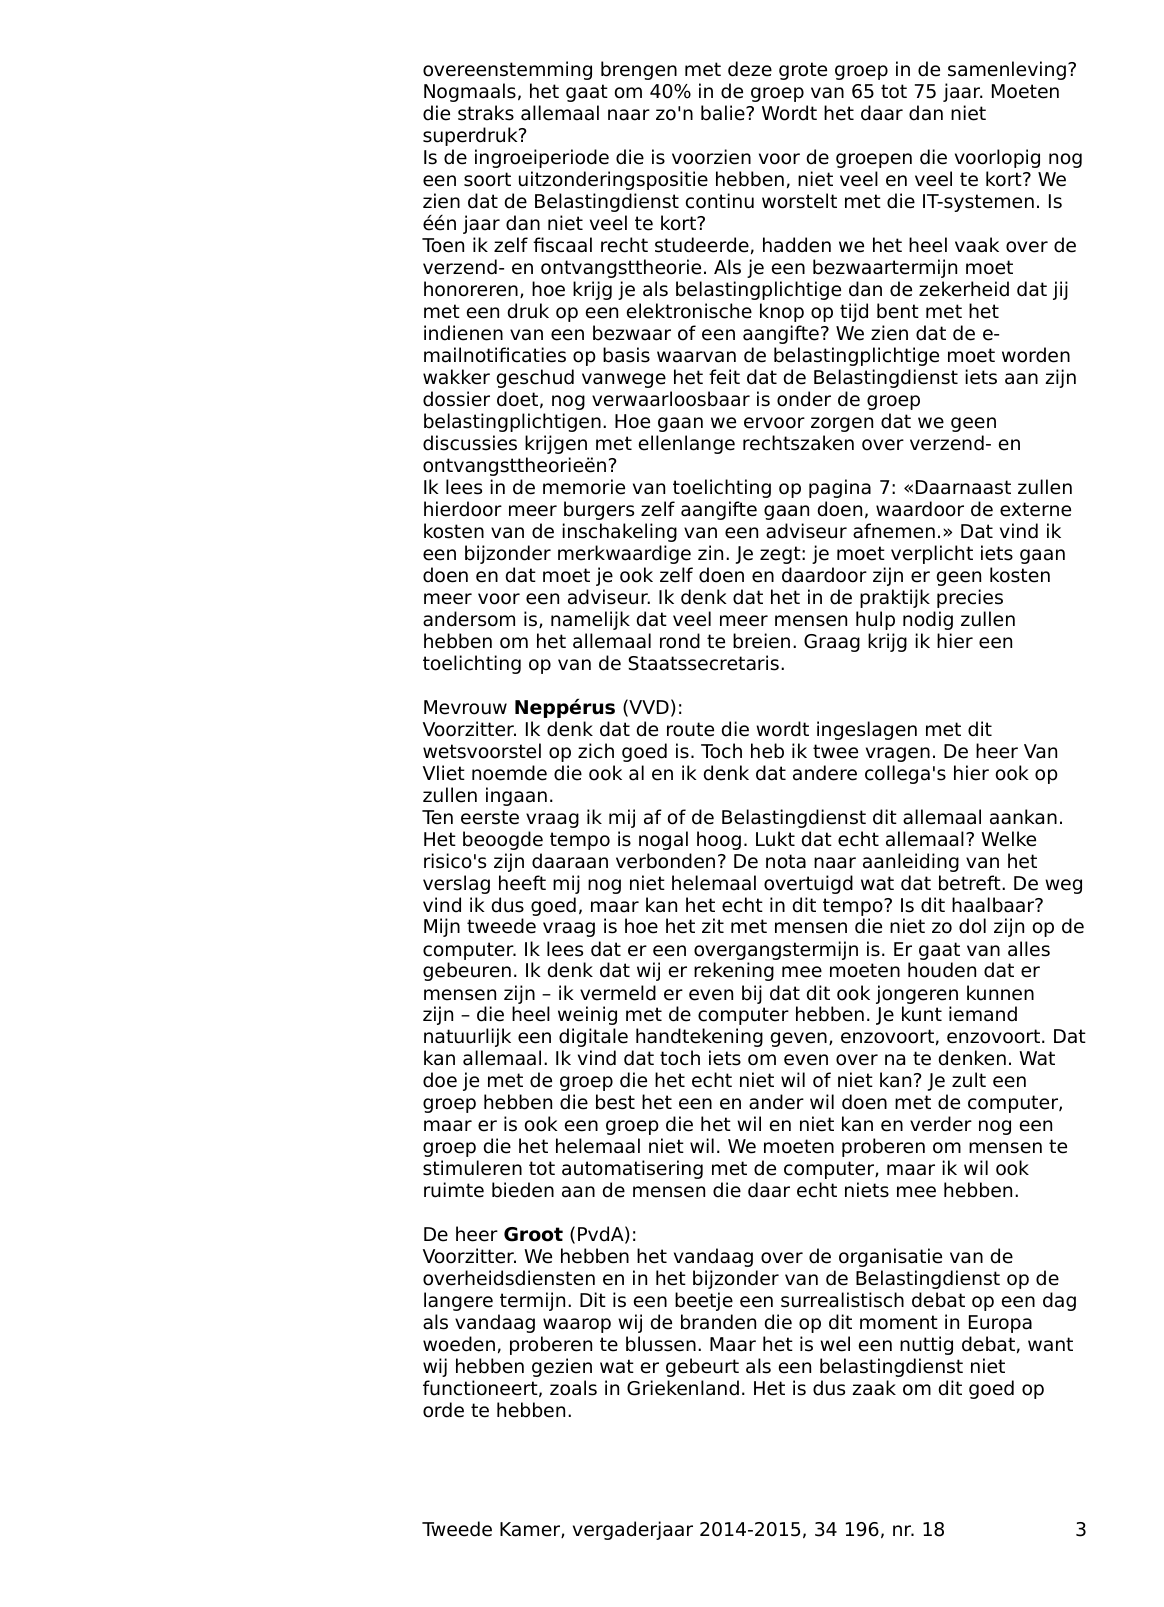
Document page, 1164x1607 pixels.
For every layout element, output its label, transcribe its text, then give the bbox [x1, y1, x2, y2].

text Ik lees in de memorie van toelichting op pagina 7: «Daarnaast zullen hierdoor meer burgers zelf aangifte gaan doen, waardoor de externe kosten van de inschakeling van een adviseur afnemen.» Dat vind ik een bijzonder merkwaardige zin. Je zegt: je moet verplicht iets gaan doen en dat moet je ook zelf doen en daardoor zijn er geen kosten meer voor een adviseur. Ik denk dat het in de praktijk precies andersom is, namelijk dat veel meer mensen hulp nodig zullen hebben om het allemaal rond te breien. Graag krijg ik hier een toelichting op van de Staatssecretaris. [422, 477, 1087, 674]
text Voorzitter. Ik denk dat de route die wordt ingeslagen met dit wetsvoorstel op zich goed is. Toch heb ik twee vragen. De heer Van Vliet noemde die ook al en ik denk dat andere collega's hier ook op zullen ingaan. [422, 719, 1087, 807]
text Voorzitter. We hebben het vandaag over de organisatie van de overheidsdiensten en in het bijzonder van de Belastingdienst op de langere termijn. Dit is een beetje een surrealistisch debat op een dag als vandaag waarop wij de branden die op dit moment in Europa woeden, proberen te blussen. Maar het is wel een nuttig debat, want wij hebben gezien wat er gebeurt als een belastingdienst niet functioneert, zoals in Griekenland. Het is dus zaak om dit goed op orde te hebben. [422, 1246, 1087, 1422]
text Mevrouw Neppérus (VVD): [422, 697, 1087, 719]
text overeenstemming brengen met deze grote groep in de samenleving? Nogmaals, het gaat om 40% in de groep van 65 tot 75 jaar. Moeten die straks allemaal naar zo'n balie? Wordt het daar dan niet superdruk? [422, 59, 1087, 147]
text Mijn tweede vraag is hoe het zit met mensen die niet zo dol zijn op de computer. Ik lees dat er een overgangstermijn is. Er gaat van alles gebeuren. Ik denk dat wij er rekening mee moeten houden dat er mensen zijn – ik vermeld er even bij dat dit ook jongeren kunnen zijn – die heel weinig met de computer hebben. Je kunt iemand natuurlijk een digitale handtekening geven, enzovoort, enzovoort. Dat kan allemaal. Ik vind dat toch iets om even over na te denken. Wat doe je met de groep die het echt niet wil of niet kan? Je zult een groep hebben die best het een en ander wil doen met de computer, maar er is ook een groep die het wil en niet kan en verder nog een groep die het helemaal niet wil. We moeten proberen om mensen te stimuleren tot automatisering met de computer, maar ik wil ook ruimte bieden aan de mensen die daar echt niets mee hebben. [422, 916, 1087, 1202]
text De heer Groot (PvdA): [422, 1224, 1087, 1246]
text Toen ik zelf fiscaal recht studeerde, hadden we het heel vaak over de verzend- en ontvangsttheorie. Als je een bezwaartermijn moet honoreren, hoe krijg je als belastingplichtige dan de zekerheid dat jij met een druk op een elektronische knop op tijd bent met het indienen van een bezwaar of een aangifte? We zien dat de e-mailnotificaties op basis waarvan de belastingplichtige moet worden wakker geschud vanwege het feit dat de Belastingdienst iets aan zijn dossier doet, nog verwaarloosbaar is onder de groep belastingplichtigen. Hoe gaan we ervoor zorgen dat we geen discussies krijgen met ellenlange rechtszaken over verzend- en ontvangsttheorieën? [422, 235, 1087, 477]
text Ten eerste vraag ik mij af of de Belastingdienst dit allemaal aankan. Het beoogde tempo is nogal hoog. Lukt dat echt allemaal? Welke risico's zijn daaraan verbonden? De nota naar aanleiding van het verslag heeft mij nog niet helemaal overtuigd wat dat betreft. De weg vind ik dus goed, maar kan het echt in dit tempo? Is dit haalbaar? [422, 807, 1087, 916]
text Is de ingroeiperiode die is voorzien voor de groepen die voorlopig nog een soort uitzonderingspositie hebben, niet veel en veel te kort? We zien dat de Belastingdienst continu worstelt met die IT-systemen. Is één jaar dan niet veel te kort? [422, 147, 1087, 235]
